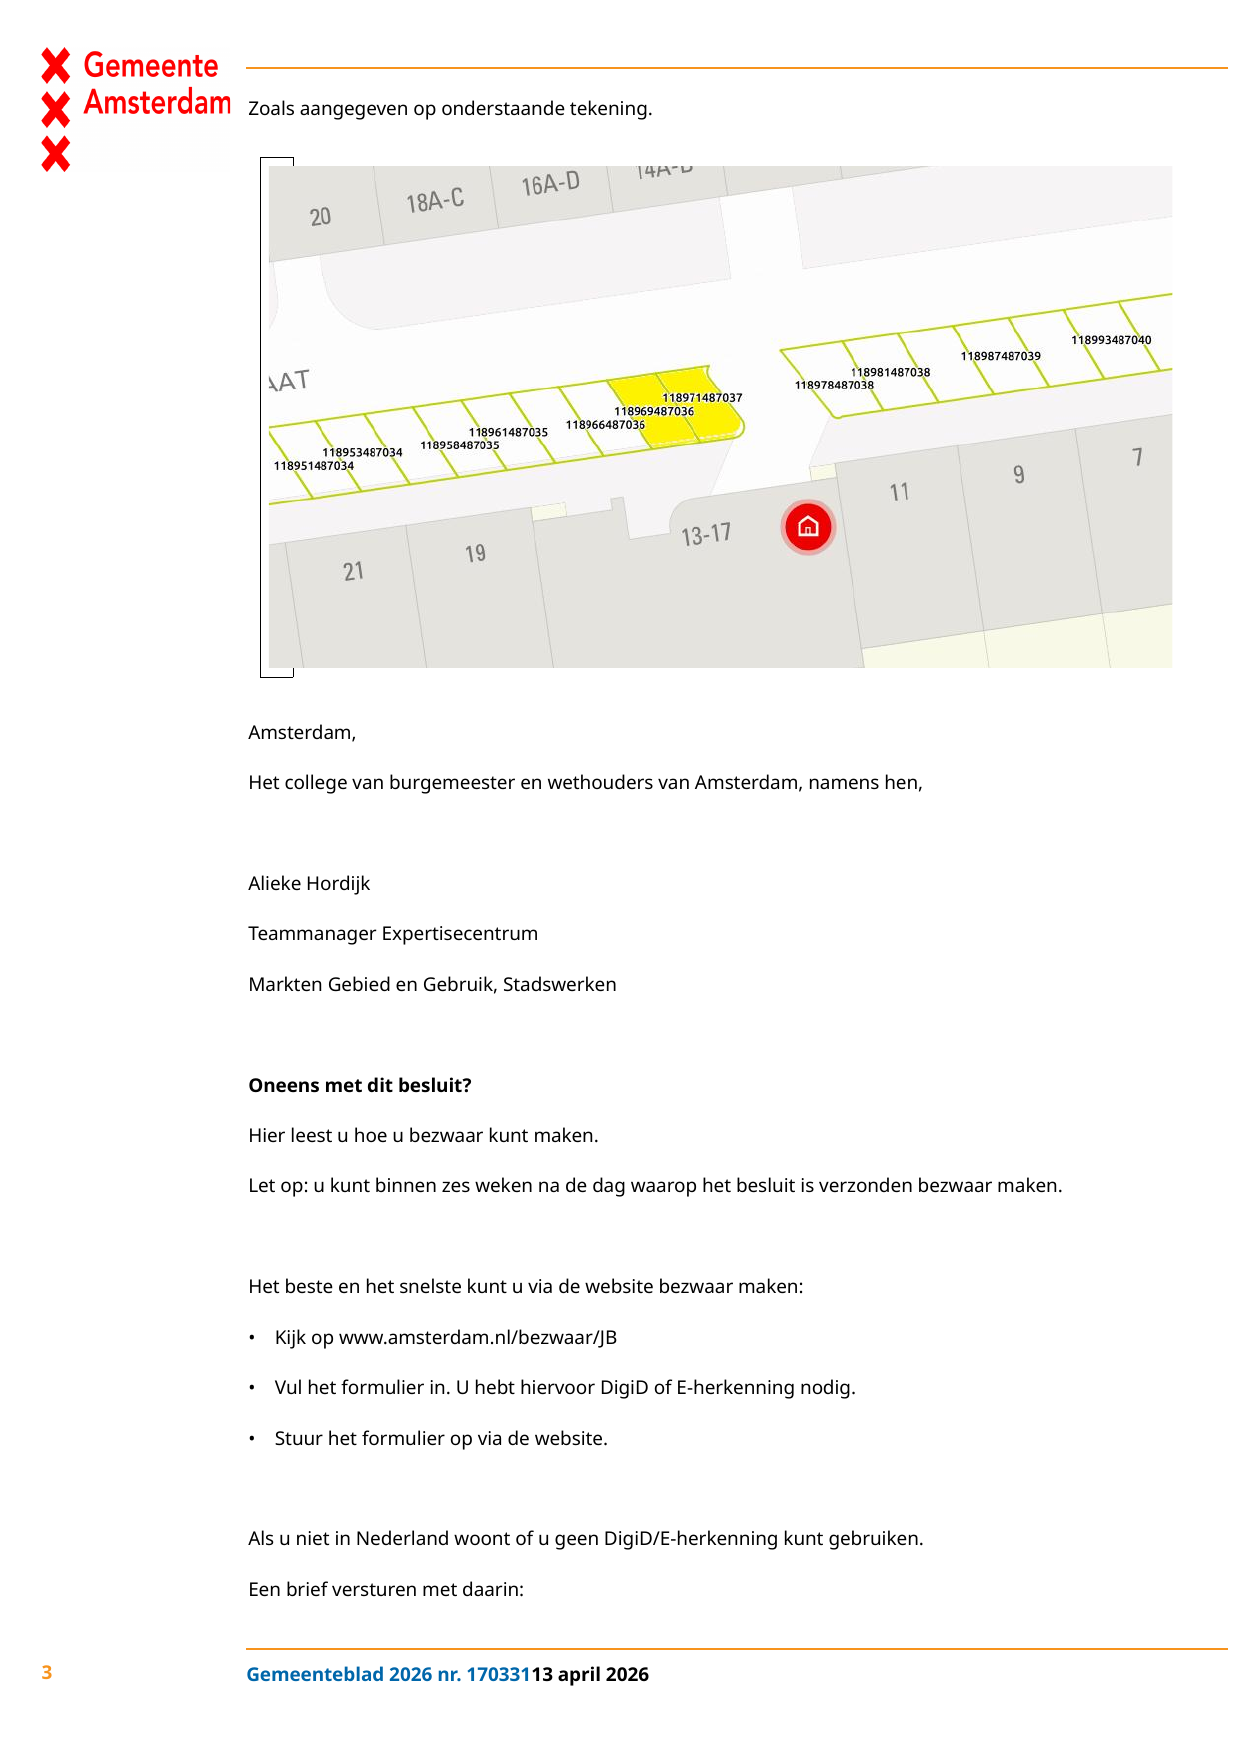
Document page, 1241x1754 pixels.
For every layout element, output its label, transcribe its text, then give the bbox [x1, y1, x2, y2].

text Als u niet in Nederland woont of u geen DigiD/E-herkenning kunt gebruiken. [248, 1526, 1152, 1551]
text Alieke Hordijk [248, 870, 1152, 896]
text • Vul het formulier in. U hebt hiervoor DigiD of E-herkenning nodig. [248, 1374, 1152, 1400]
picture [41, 47, 231, 172]
text Hier leest u hoe u bezwaar kunt maken. [248, 1122, 1152, 1148]
text Let op: u kunt binnen zes weken na de dag waarop het besluit is verzonden bezwaar maken. [248, 1173, 1152, 1198]
text • Kijk op www.amsterdam.nl/bezwaar/JB [248, 1324, 1152, 1350]
text Een brief versturen met daarin: [248, 1576, 1152, 1602]
picture [268, 166, 1173, 668]
text Het beste en het snelste kunt u via de website bezwaar maken: [248, 1273, 1152, 1299]
text Teammanager Expertisecentrum [248, 921, 1152, 946]
text Oneens met dit besluit? [248, 1072, 1152, 1098]
text Amsterdam, [248, 719, 1152, 745]
text Het college van burgemeester en wethouders van Amsterdam, namens hen, [248, 769, 1152, 795]
text Zoals aangegeven op onderstaande tekening. [248, 95, 1152, 121]
text Markten Gebied en Gebruik, Stadswerken [248, 971, 1152, 997]
text • Stuur het formulier op via de website. [248, 1425, 1152, 1451]
